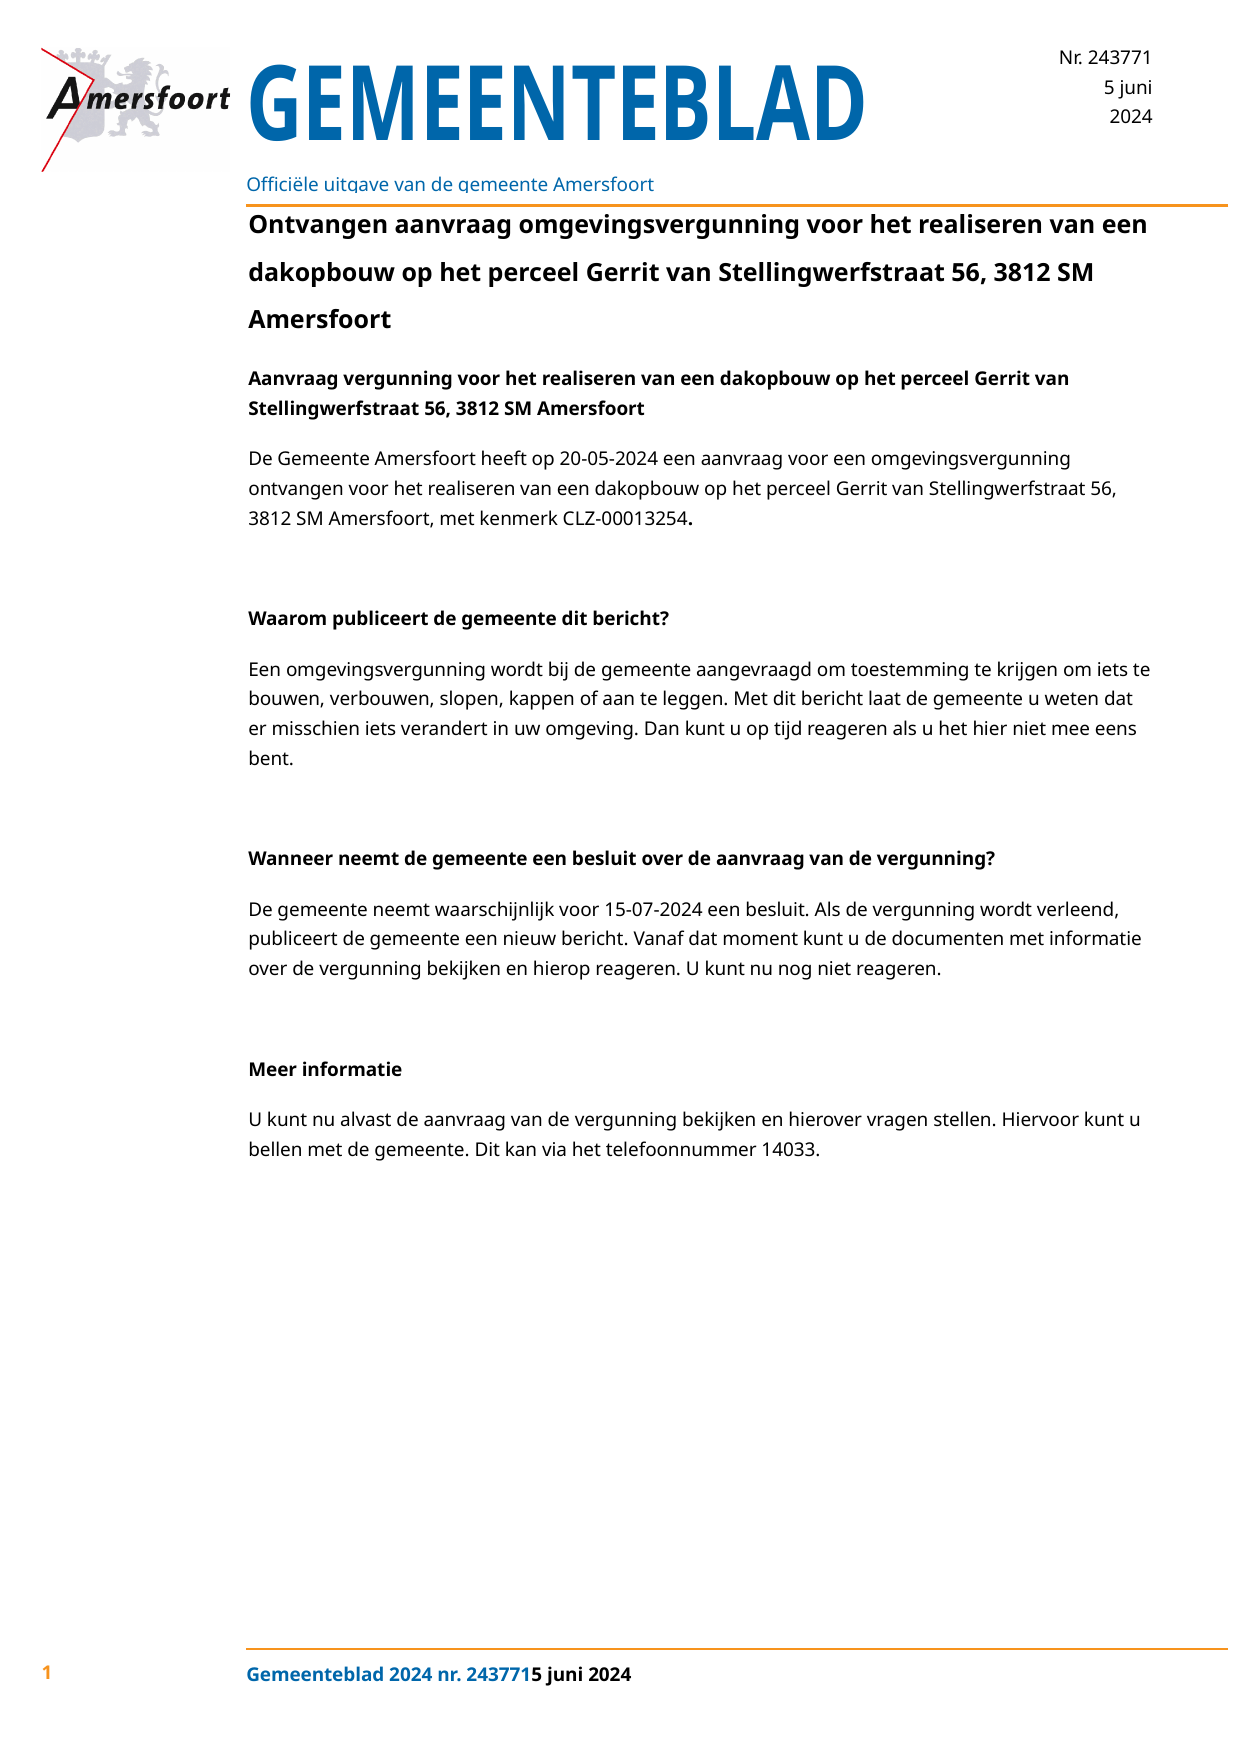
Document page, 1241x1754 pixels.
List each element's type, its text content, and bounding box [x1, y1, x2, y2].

text Waarom publiceert de gemeente dit bericht? [248, 606, 1152, 631]
text Ontvangen aanvraag omgevingsvergunning voor het realiseren van een dakopbouw op het perceel Gerrit van Stellingwerfstraat 56, 3812 SM Amersfoort [248, 207, 1152, 336]
picture [41, 47, 231, 172]
text Wanneer neemt de gemeente een besluit over de aanvraag van de vergunning? [248, 846, 1152, 871]
text U kunt nu alvast de aanvraag van de vergunning bekijken en hierover vragen stellen. Hiervoor kunt u bellen met de gemeente. Dit kan via het telefoonnummer 14033. [248, 1106, 1152, 1162]
text Een omgevingsvergunning wordt bij de gemeente aangevraagd om toestemming te krijgen om iets te bouwen, verbouwen, slopen, kappen of aan te leggen. Met dit bericht laat de gemeente u weten dat er misschien iets verandert in uw omgeving. Dan kunt u op tijd reageren als u het hier niet mee eens bent. [248, 656, 1152, 770]
text De Gemeente Amersfoort heeft op 20-05-2024 een aanvraag voor een omgevingsvergunning ontvangen voor het realiseren van een dakopbouw op het perceel Gerrit van Stellingwerfstraat 56, 3812 SM Amersfoort, met kenmerk CLZ-00013254. [248, 446, 1152, 530]
text Aanvraag vergunning voor het realiseren van een dakopbouw op het perceel Gerrit van Stellingwerfstraat 56, 3812 SM Amersfoort [248, 366, 1152, 421]
text De gemeente neemt waarschijnlijk voor 15-07-2024 een besluit. Als de vergunning wordt verleend, publiceert de gemeente een nieuw bericht. Vanaf dat moment kunt u de documenten met informatie over de vergunning bekijken en hierop reageren. U kunt nu nog niet reageren. [248, 896, 1152, 981]
text Meer informatie [248, 1056, 1152, 1082]
